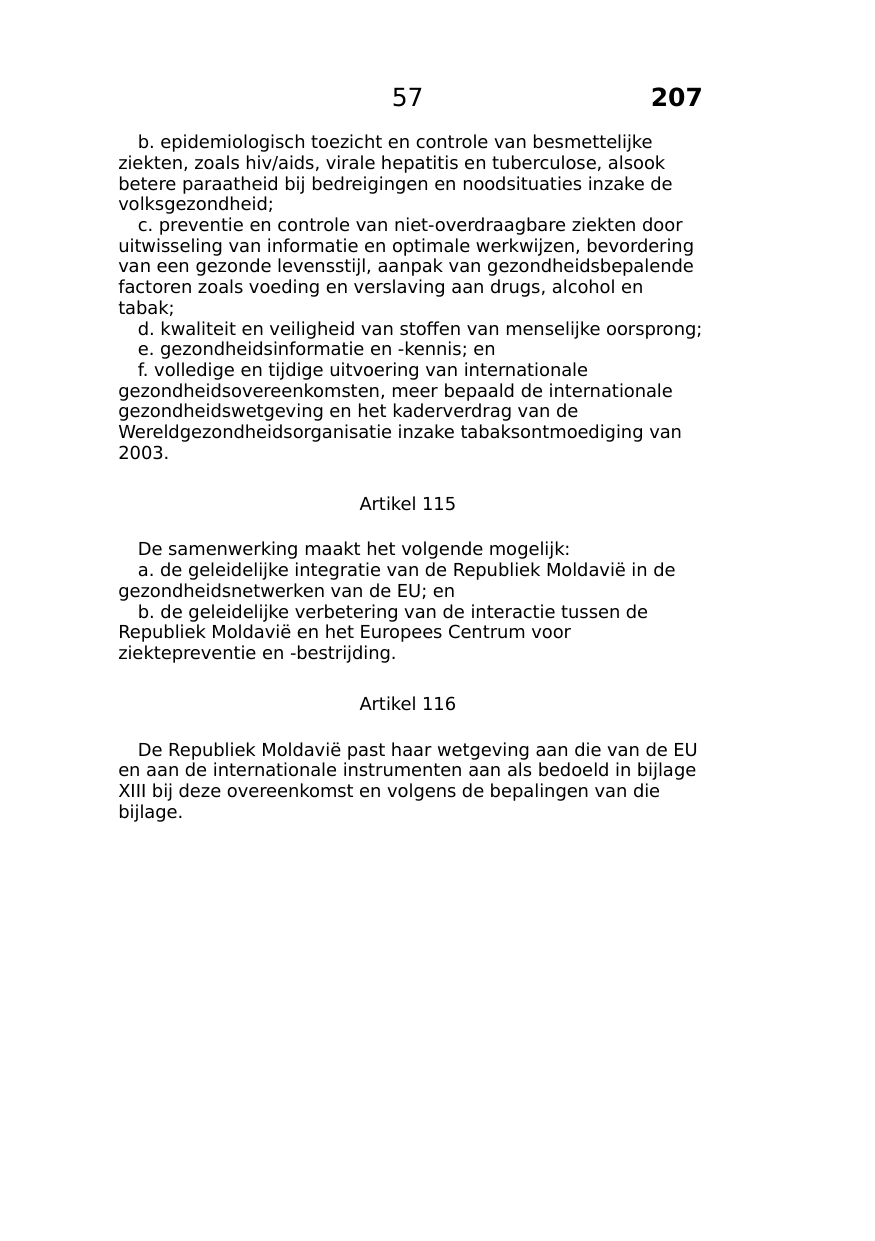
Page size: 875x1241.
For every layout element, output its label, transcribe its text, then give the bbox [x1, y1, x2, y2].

text c. preventie en controle van niet-overdraagbare ziekten door uitwisseling van informatie en optimale werkwijzen, bevordering van een gezonde levensstijl, aanpak van gezondheidsbepalende factoren zoals voeding en verslaving aan drugs, alcohol en tabak; [118, 215, 703, 318]
subtitle Artikel 116 [118, 694, 703, 714]
text De samenwerking maakt het volgende mogelijk: [118, 539, 703, 560]
text a. de geleidelijke integratie van de Republiek Moldavië in de gezondheidsnetwerken van de EU; en [118, 560, 703, 601]
text b. de geleidelijke verbetering van de interactie tussen de Republiek Moldavië en het Europees Centrum voor ziektepreventie en -bestrijding. [118, 601, 703, 664]
text e. gezondheidsinformatie en -kennis; en [118, 339, 703, 360]
text De Republiek Moldavië past haar wetgeving aan die van de EU en aan de internationale instrumenten aan als bedoeld in bijlage XIII bij deze overeenkomst en volgens de bepalingen van die bijlage. [118, 739, 703, 822]
subtitle Artikel 115 [118, 493, 703, 514]
text f. volledige en tijdige uitvoering van internationale gezondheidsovereenkomsten, meer bepaald de internationale gezondheidswetgeving en het kaderverdrag van de Wereldgezondheidsorganisatie inzake tabaksontmoediging van 2003. [118, 360, 703, 463]
text d. kwaliteit en veiligheid van stoffen van menselijke oorsprong; [118, 318, 703, 339]
text b. epidemiologisch toezicht en controle van besmettelijke ziekten, zoals hiv/aids, virale hepatitis en tuberculose, alsook betere paraatheid bij bedreigingen en noodsituaties inzake de volksgezondheid; [118, 132, 703, 215]
